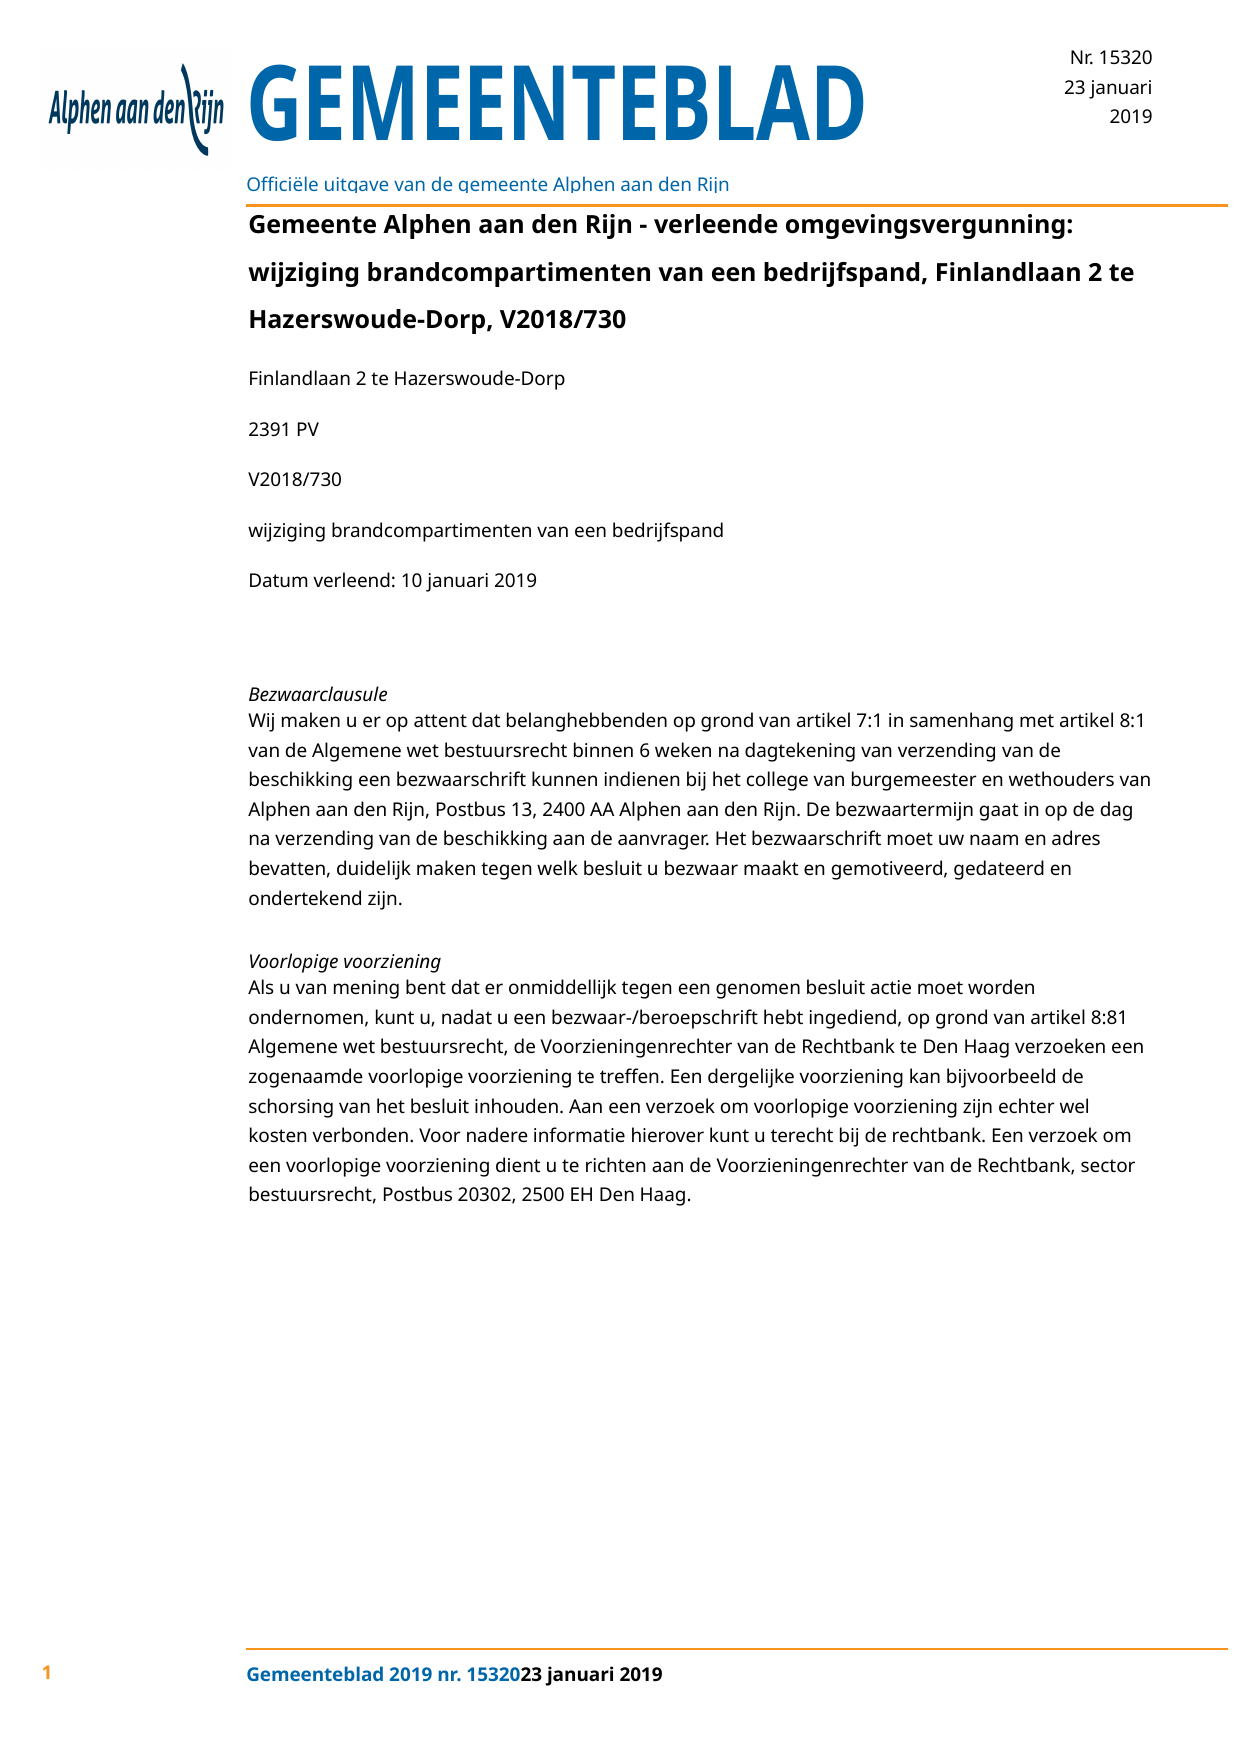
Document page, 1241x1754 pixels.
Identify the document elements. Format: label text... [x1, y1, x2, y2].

text Voorlopige voorziening [248, 949, 1152, 974]
text wijziging brandcompartimenten van een bedrijfspand [248, 517, 1152, 542]
text Datum verleend: 10 januari 2019 [248, 567, 1152, 593]
text Finlandlaan 2 te Hazerswoude-Dorp [248, 366, 1152, 391]
text Wij maken u er op attent dat belanghebbenden op grond van artikel 7:1 in samenhang met artikel 8:1 van de Algemene wet bestuursrecht binnen 6 weken na dagtekening van verzending van de beschikking een bezwaarschrift kunnen indienen bij het college van burgemeester en wethouders van Alphen aan den Rijn, Postbus 13, 2400 AA Alphen aan den Rijn. De bezwaartermijn gaat in op de dag na verzending van de beschikking aan de aanvrager. Het bezwaarschrift moet uw naam en adres bevatten, duidelijk maken tegen welk besluit u bezwaar maakt en gemotiveerd, gedateerd en ondertekend zijn. [248, 707, 1152, 911]
text Gemeente Alphen aan den Rijn - verleende omgevingsvergunning: wijziging brandcompartimenten van een bedrijfspand, Finlandlaan 2 te Hazerswoude-Dorp, V2018/730 [248, 207, 1152, 336]
picture [41, 47, 231, 172]
text 2391 PV [248, 416, 1152, 442]
text Bezwaarclausule [248, 682, 1152, 707]
text Als u van mening bent dat er onmiddellijk tegen een genomen besluit actie moet worden ondernomen, kunt u, nadat u een bezwaar-/beroepschrift hebt ingediend, op grond van artikel 8:81 Algemene wet bestuursrecht, de Voorzieningenrechter van de Rechtbank te Den Haag verzoeken een zogenaamde voorlopige voorziening te treffen. Een dergelijke voorziening kan bijvoorbeeld de schorsing van het besluit inhouden. Aan een verzoek om voorlopige voorziening zijn echter wel kosten verbonden. Voor nadere informatie hierover kunt u terecht bij de rechtbank. Een verzoek om een voorlopige voorziening dient u te richten aan de Voorzieningenrechter van de Rechtbank, sector bestuursrecht, Postbus 20302, 2500 EH Den Haag. [248, 974, 1152, 1207]
text V2018/730 [248, 466, 1152, 492]
